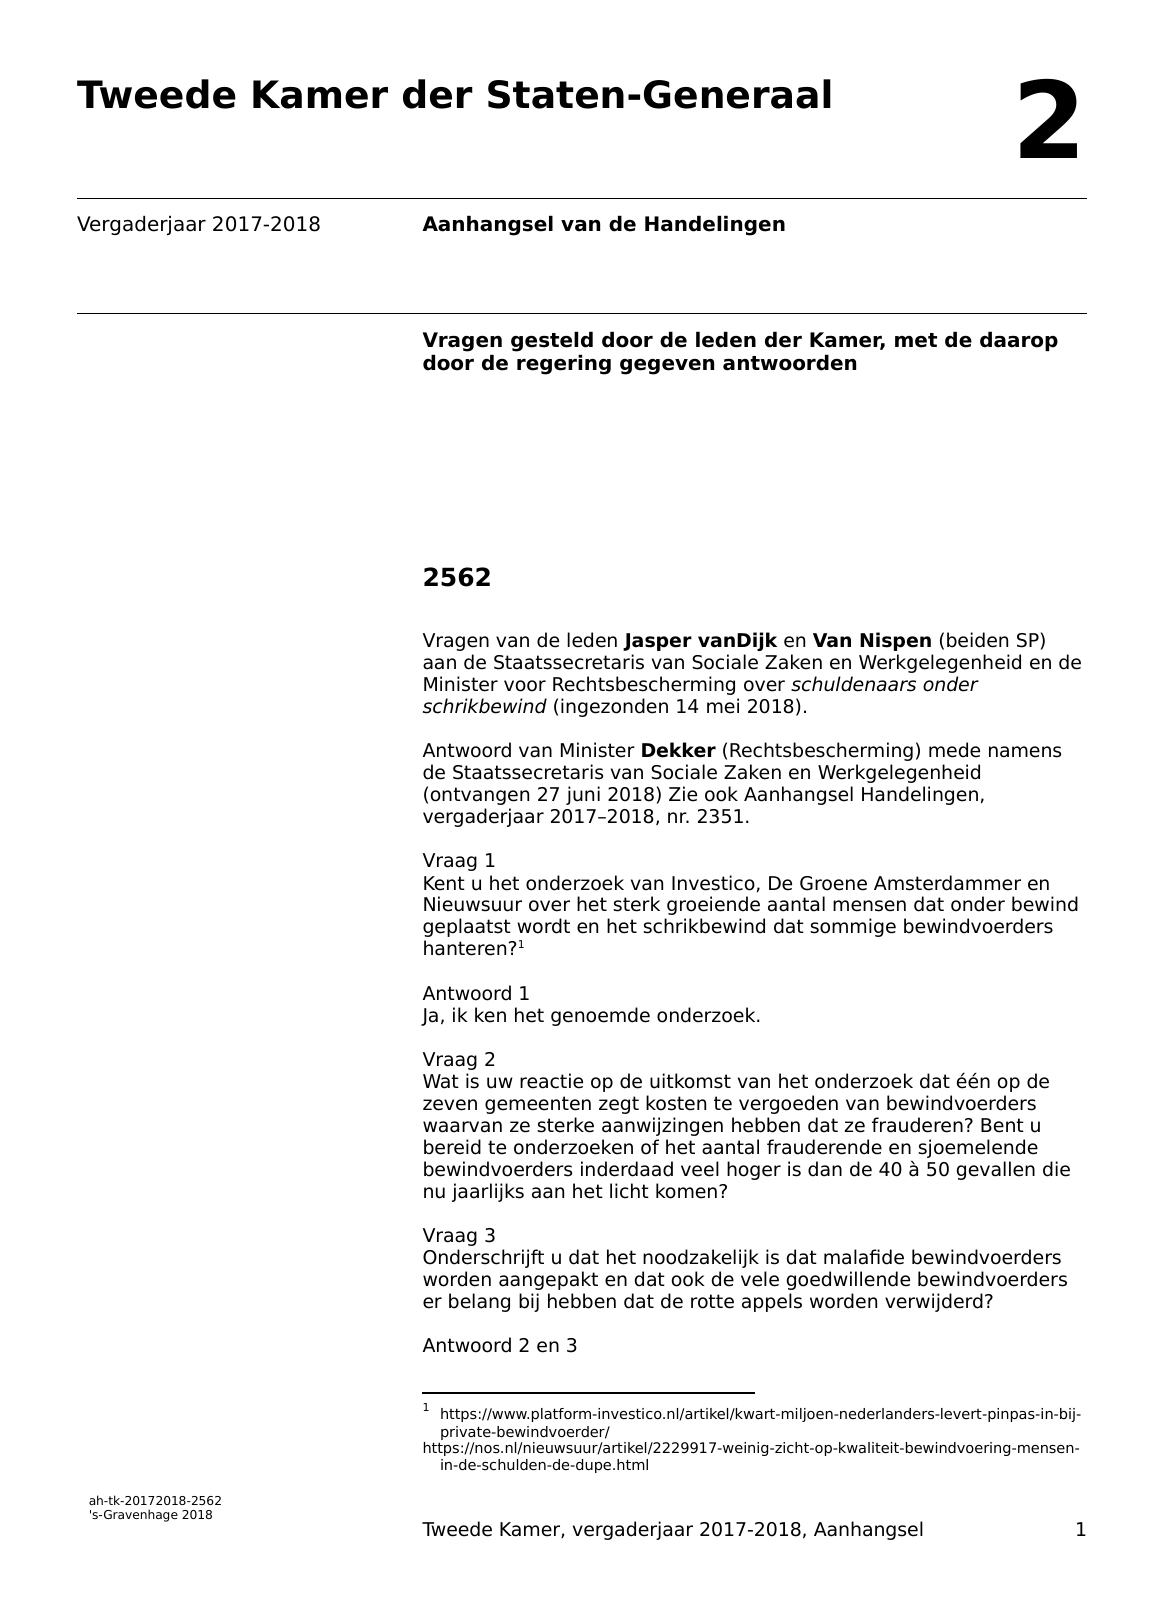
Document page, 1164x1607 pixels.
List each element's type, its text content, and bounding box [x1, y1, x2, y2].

text 's-Gravenhage 2018 [88, 1508, 323, 1522]
text Antwoord van Minister Dekker (Rechtsbescherming) mede namens de Staatssecretaris van Sociale Zaken en Werkgelegenheid (ontvangen 27 juni 2018) Zie ook Aanhangsel Handelingen, vergaderjaar 2017–2018, nr. 2351. [422, 740, 1087, 828]
table_cell [77, 314, 422, 375]
text Onderschrijft u dat het noodzakelijk is dat malafide bewindvoerders worden aangepakt en dat ook de vele goedwillende bewindvoerders er belang bij hebben dat de rotte appels worden verwijderd? [422, 1247, 1087, 1313]
text https://nos.nl/nieuwsuur/artikel/2229917-weinig-zicht-op-kwaliteit-bewindvoering-mensen-in-de-schulden-de-dupe.html [422, 1441, 1087, 1474]
text Antwoord 2 en 3 [422, 1335, 1087, 1357]
text Vraag 1 [422, 850, 1087, 872]
table_cell Vragen gesteld door de leden der Kamer, met de daarop door de regering gegeven antwoorden [422, 314, 1087, 375]
text https://www.platform-investico.nl/artikel/kwart-miljoen-nederlanders-levert-pinpas-in-bij-private-bewindvoerder/ [422, 1402, 1087, 1441]
text Vragen van de leden Jasper vanDijk en Van Nispen (beiden SP) aan de Staatssecretaris van Sociale Zaken en Werkgelegenheid en de Minister voor Rechtsbescherming over schuldenaars onder schrikbewind (ingezonden 14 mei 2018). [422, 630, 1087, 718]
table_cell Aanhangsel van de Handelingen [422, 199, 1087, 313]
table_header Tweede Kamer der Staten-Generaal [77, 59, 886, 198]
text Kent u het onderzoek van Investico, De Groene Amsterdammer en Nieuwsuur over het sterk groeiende aantal mensen dat onder bewind geplaatst wordt en het schrikbewind dat sommige bewindvoerders hanteren? [422, 872, 1087, 960]
text Vraag 3 [422, 1225, 1087, 1247]
text Vraag 2 [422, 1049, 1087, 1071]
text Wat is uw reactie op de uitkomst van het onderzoek dat één op de zeven gemeenten zegt kosten te vergoeden van bewindvoerders waarvan ze sterke aanwijzingen hebben dat ze frauderen? Bent u bereid te onderzoeken of het aantal frauderende en sjoemelende bewindvoerders inderdaad veel hoger is dan de 40 à 50 gevallen die nu jaarlijks aan het licht komen? [422, 1071, 1087, 1202]
text ah-tk-20172018-2562 [88, 1494, 323, 1508]
table_header 2 [886, 59, 1087, 198]
table_cell Vergaderjaar 2017-2018 [77, 199, 422, 313]
text Ja, ik ken het genoemde onderzoek. [422, 1004, 1087, 1026]
text Antwoord 1 [422, 982, 1087, 1004]
text 2562 [422, 563, 1087, 592]
